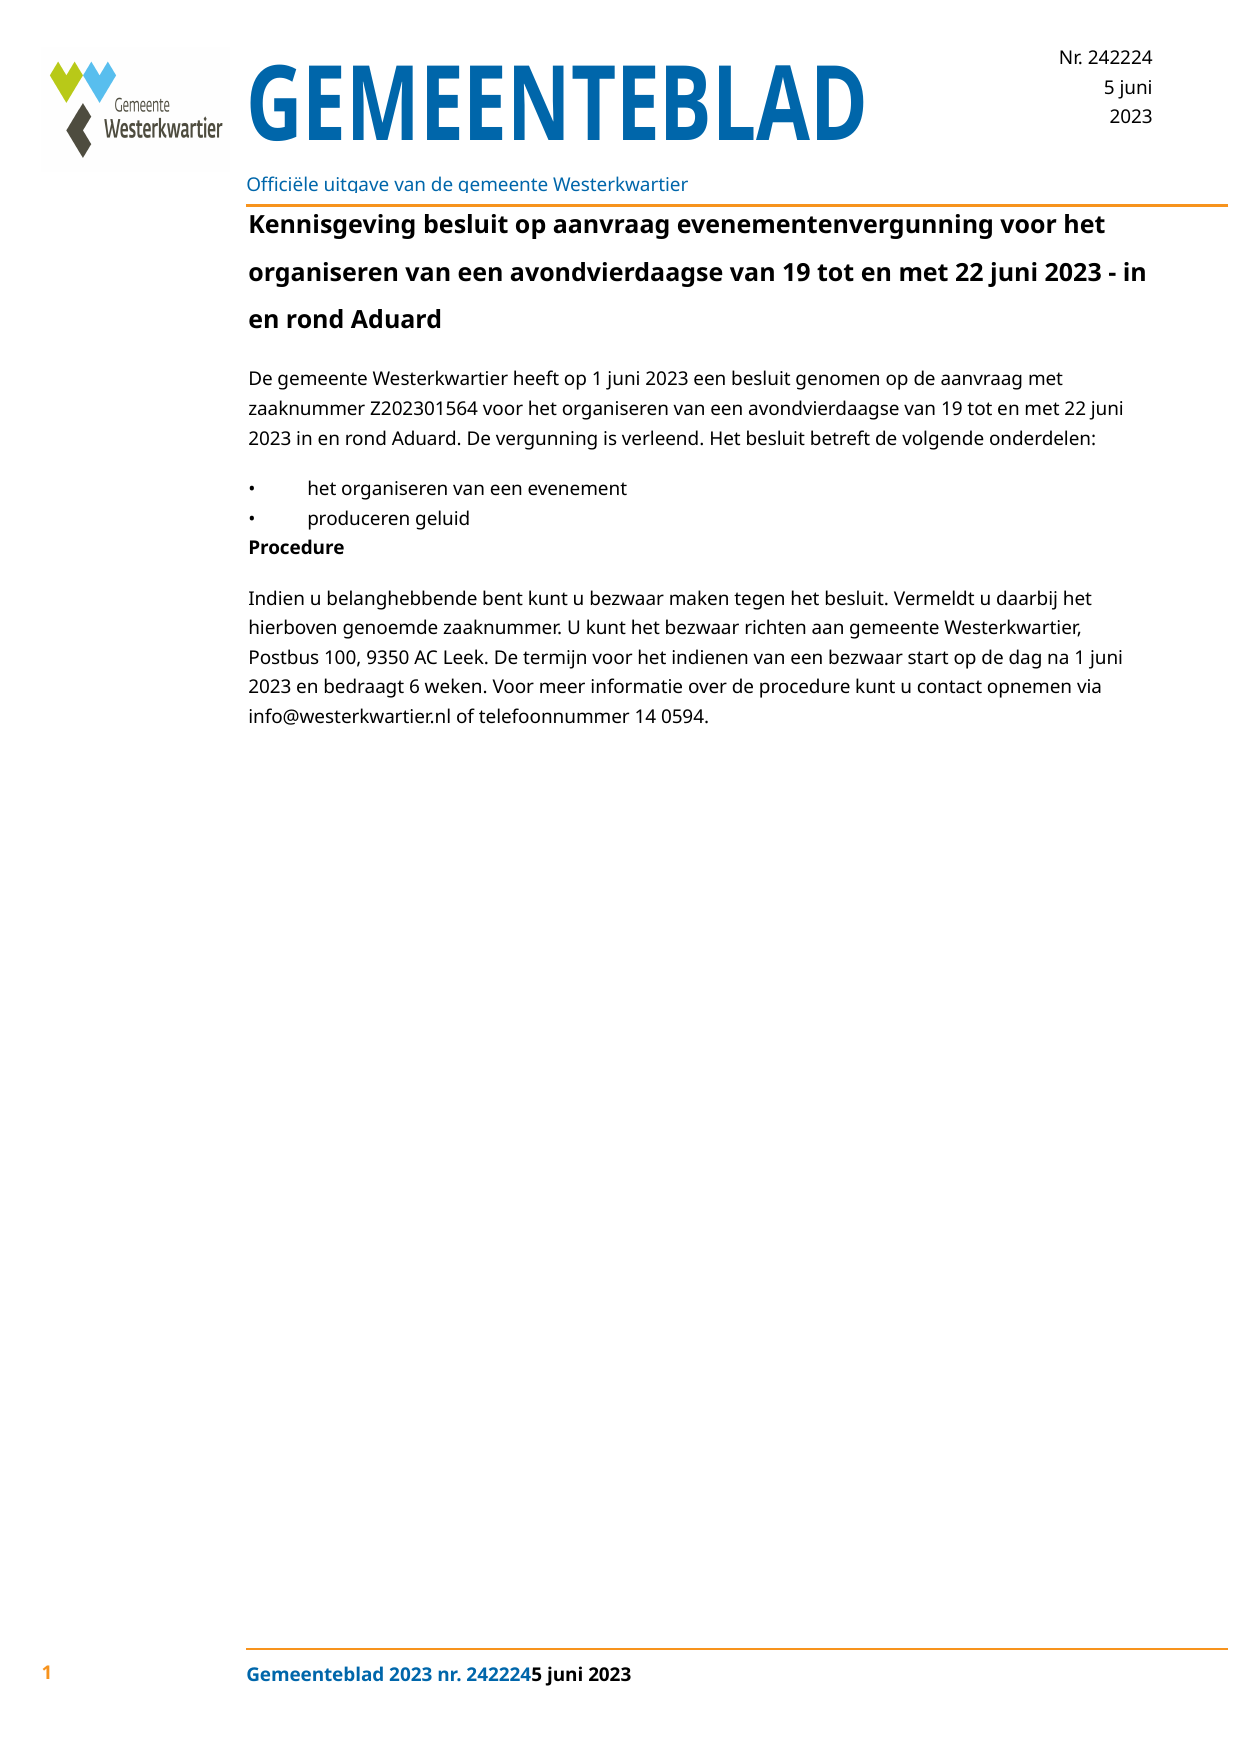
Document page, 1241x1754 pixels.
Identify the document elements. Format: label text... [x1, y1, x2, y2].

text Procedure [248, 534, 1152, 560]
text Indien u belanghebbende bent kunt u bezwaar maken tegen het besluit. Vermeldt u daarbij het hierboven genoemde zaaknummer. U kunt het bezwaar richten aan gemeente Westerkwartier, Postbus 100, 9350 AC Leek. De termijn voor het indienen van een bezwaar start op de dag na 1 juni 2023 en bedraagt 6 weken. Voor meer informatie over de procedure kunt u contact opnemen via info@westerkwartier.nl of telefoonnummer 14 0594. [248, 585, 1152, 729]
list produceren geluid [248, 505, 1152, 530]
list het organiseren van een evenement [248, 475, 1152, 501]
picture [41, 47, 231, 172]
text Kennisgeving besluit op aanvraag evenementenvergunning voor het organiseren van een avondvierdaagse van 19 tot en met 22 juni 2023 - in en rond Aduard [248, 207, 1152, 336]
text De gemeente Westerkwartier heeft op 1 juni 2023 een besluit genomen op de aanvraag met zaaknummer Z202301564 voor het organiseren van een avondvierdaagse van 19 tot en met 22 juni 2023 in en rond Aduard. De vergunning is verleend. Het besluit betreft de volgende onderdelen: [248, 366, 1152, 450]
